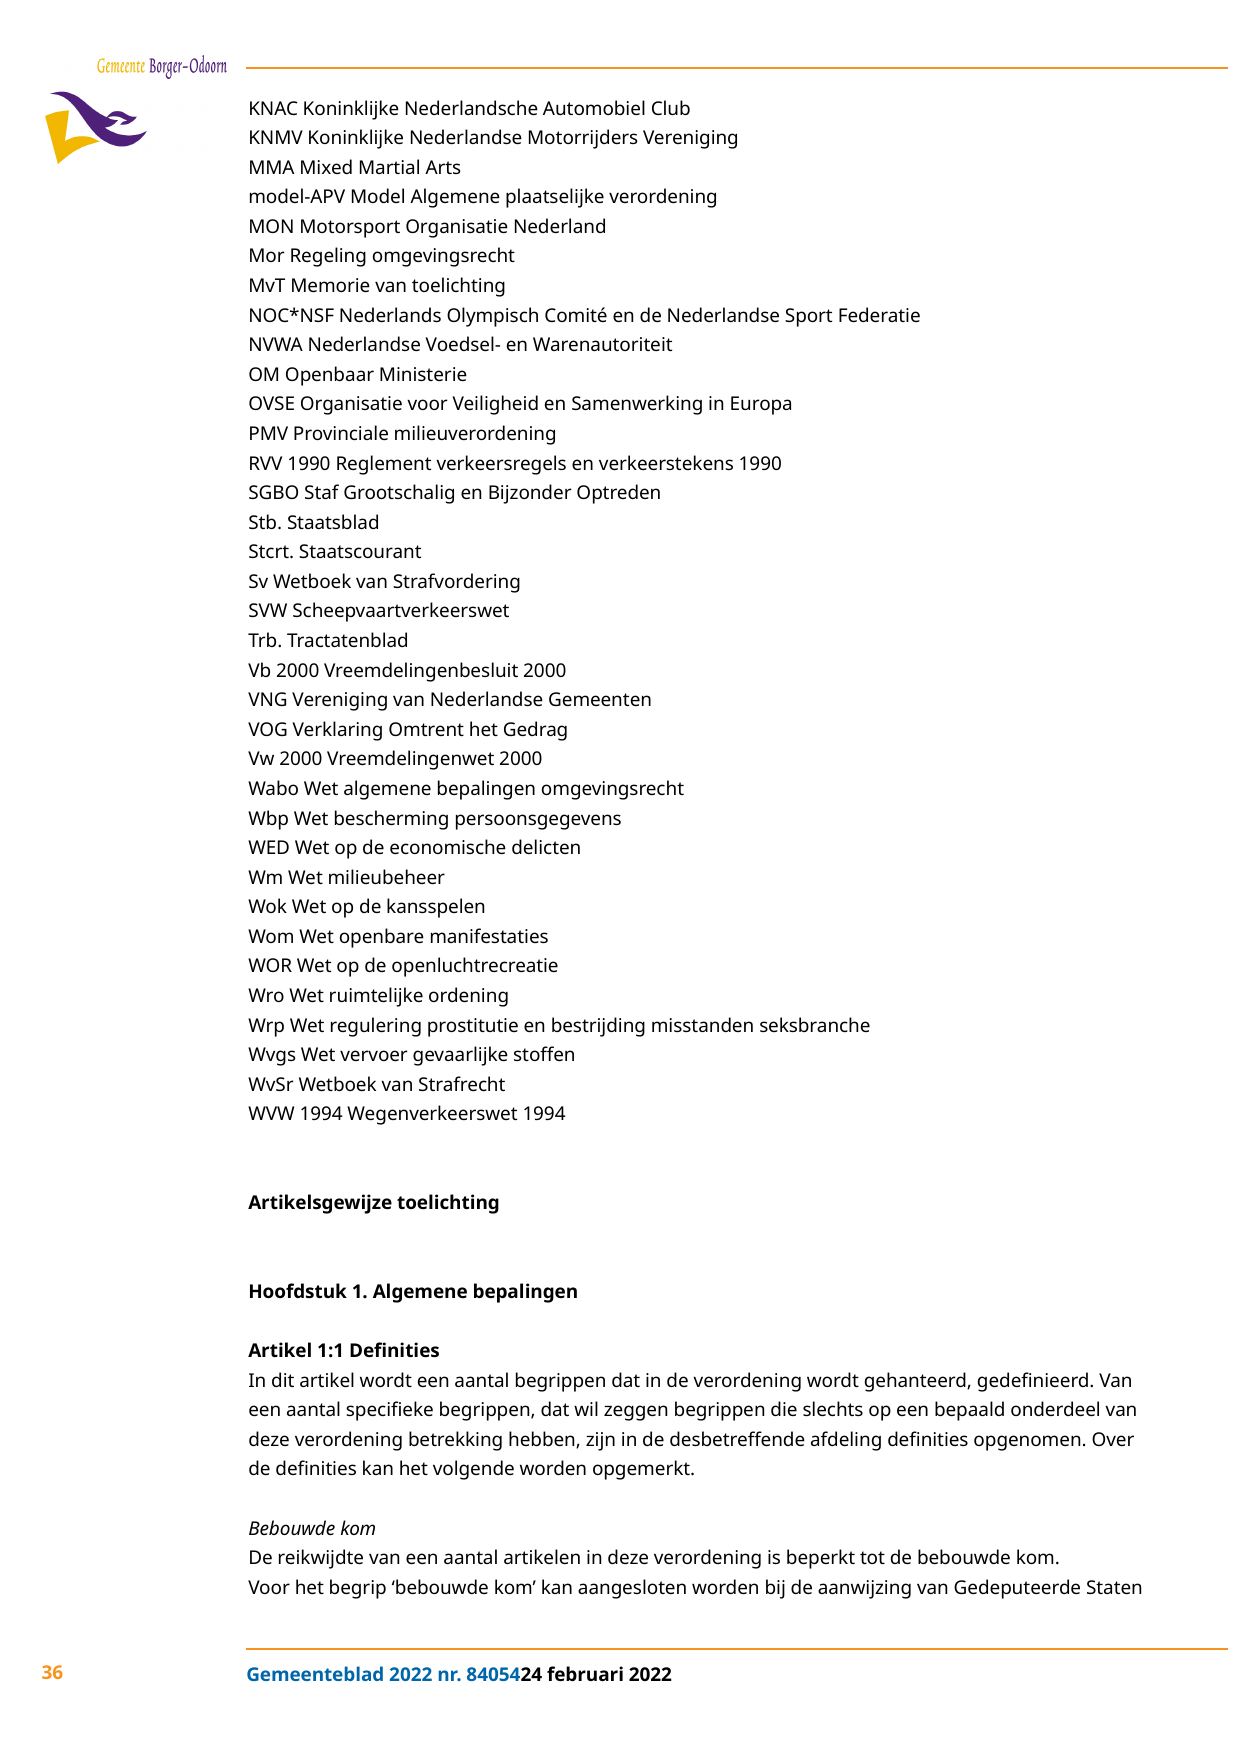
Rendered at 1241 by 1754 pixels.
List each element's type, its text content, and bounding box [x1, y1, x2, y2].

picture [41, 47, 231, 172]
text NVWA Nederlandse Voedsel- en Warenautoriteit [248, 331, 1152, 357]
text Sv Wetboek van Strafvordering [248, 568, 1152, 594]
text Wabo Wet algemene bepalingen omgevingsrecht [248, 775, 1152, 801]
text VOG Verklaring Omtrent het Gedrag [248, 716, 1152, 742]
text WED Wet op de economische delicten [248, 834, 1152, 860]
text Wro Wet ruimtelijke ordening [248, 982, 1152, 1008]
text Stcrt. Staatscourant [248, 538, 1152, 564]
text model-APV Model Algemene plaatselijke verordening [248, 183, 1152, 209]
text Vw 2000 Vreemdelingenwet 2000 [248, 746, 1152, 771]
text Stb. Staatsblad [248, 509, 1152, 535]
text Voor het begrip ‘bebouwde kom’ kan aangesloten worden bij de aanwijzing van Gedeputeerde Staten [248, 1574, 1152, 1600]
text MvT Memorie van toelichting [248, 272, 1152, 298]
text SVW Scheepvaartverkeerswet [248, 598, 1152, 623]
text Wbp Wet bescherming persoonsgegevens [248, 805, 1152, 831]
text Artikel 1:1 Definities [248, 1337, 1152, 1363]
text OVSE Organisatie voor Veiligheid en Samenwerking in Europa [248, 391, 1152, 416]
text WOR Wet op de openluchtrecreatie [248, 953, 1152, 978]
text Artikelsgewijze toelichting [248, 1189, 1152, 1215]
text Vb 2000 Vreemdelingenbesluit 2000 [248, 657, 1152, 683]
text Wom Wet openbare manifestaties [248, 923, 1152, 949]
text De reikwijdte van een aantal artikelen in deze verordening is beperkt tot de bebouwde kom. [248, 1544, 1152, 1570]
text PMV Provinciale milieuverordening [248, 420, 1152, 446]
text VNG Vereniging van Nederlandse Gemeenten [248, 686, 1152, 712]
text Mor Regeling omgevingsrecht [248, 243, 1152, 268]
text Hoofdstuk 1. Algemene bepalingen [248, 1278, 1152, 1304]
text Wm Wet milieubeheer [248, 864, 1152, 890]
text Bebouwde kom [248, 1515, 1152, 1541]
text WVW 1994 Wegenverkeerswet 1994 [248, 1101, 1152, 1126]
text OM Openbaar Ministerie [248, 361, 1152, 387]
text Wok Wet op de kansspelen [248, 893, 1152, 919]
text NOC*NSF Nederlands Olympisch Comité en de Nederlandse Sport Federatie [248, 302, 1152, 328]
text Wvgs Wet vervoer gevaarlijke stoffen [248, 1041, 1152, 1067]
text Wrp Wet regulering prostitutie en bestrijding misstanden seksbranche [248, 1012, 1152, 1038]
text In dit artikel wordt een aantal begrippen dat in de verordening wordt gehanteerd, gedefinieerd. Van een aantal specifieke begrippen, dat wil zeggen begrippen die slechts op een bepaald onderdeel van deze verordening betrekking hebben, zijn in de desbetreffende afdeling definities opgenomen. Over de definities kan het volgende worden opgemerkt. [248, 1367, 1152, 1481]
text MMA Mixed Martial Arts [248, 154, 1152, 180]
text MON Motorsport Organisatie Nederland [248, 213, 1152, 239]
text SGBO Staf Grootschalig en Bijzonder Optreden [248, 479, 1152, 505]
text WvSr Wetboek van Strafrecht [248, 1071, 1152, 1097]
text KNMV Koninklijke Nederlandse Motorrijders Vereniging [248, 124, 1152, 150]
text Trb. Tractatenblad [248, 627, 1152, 653]
text RVV 1990 Reglement verkeersregels en verkeerstekens 1990 [248, 450, 1152, 476]
text KNAC Koninklijke Nederlandsche Automobiel Club [248, 95, 1152, 121]
